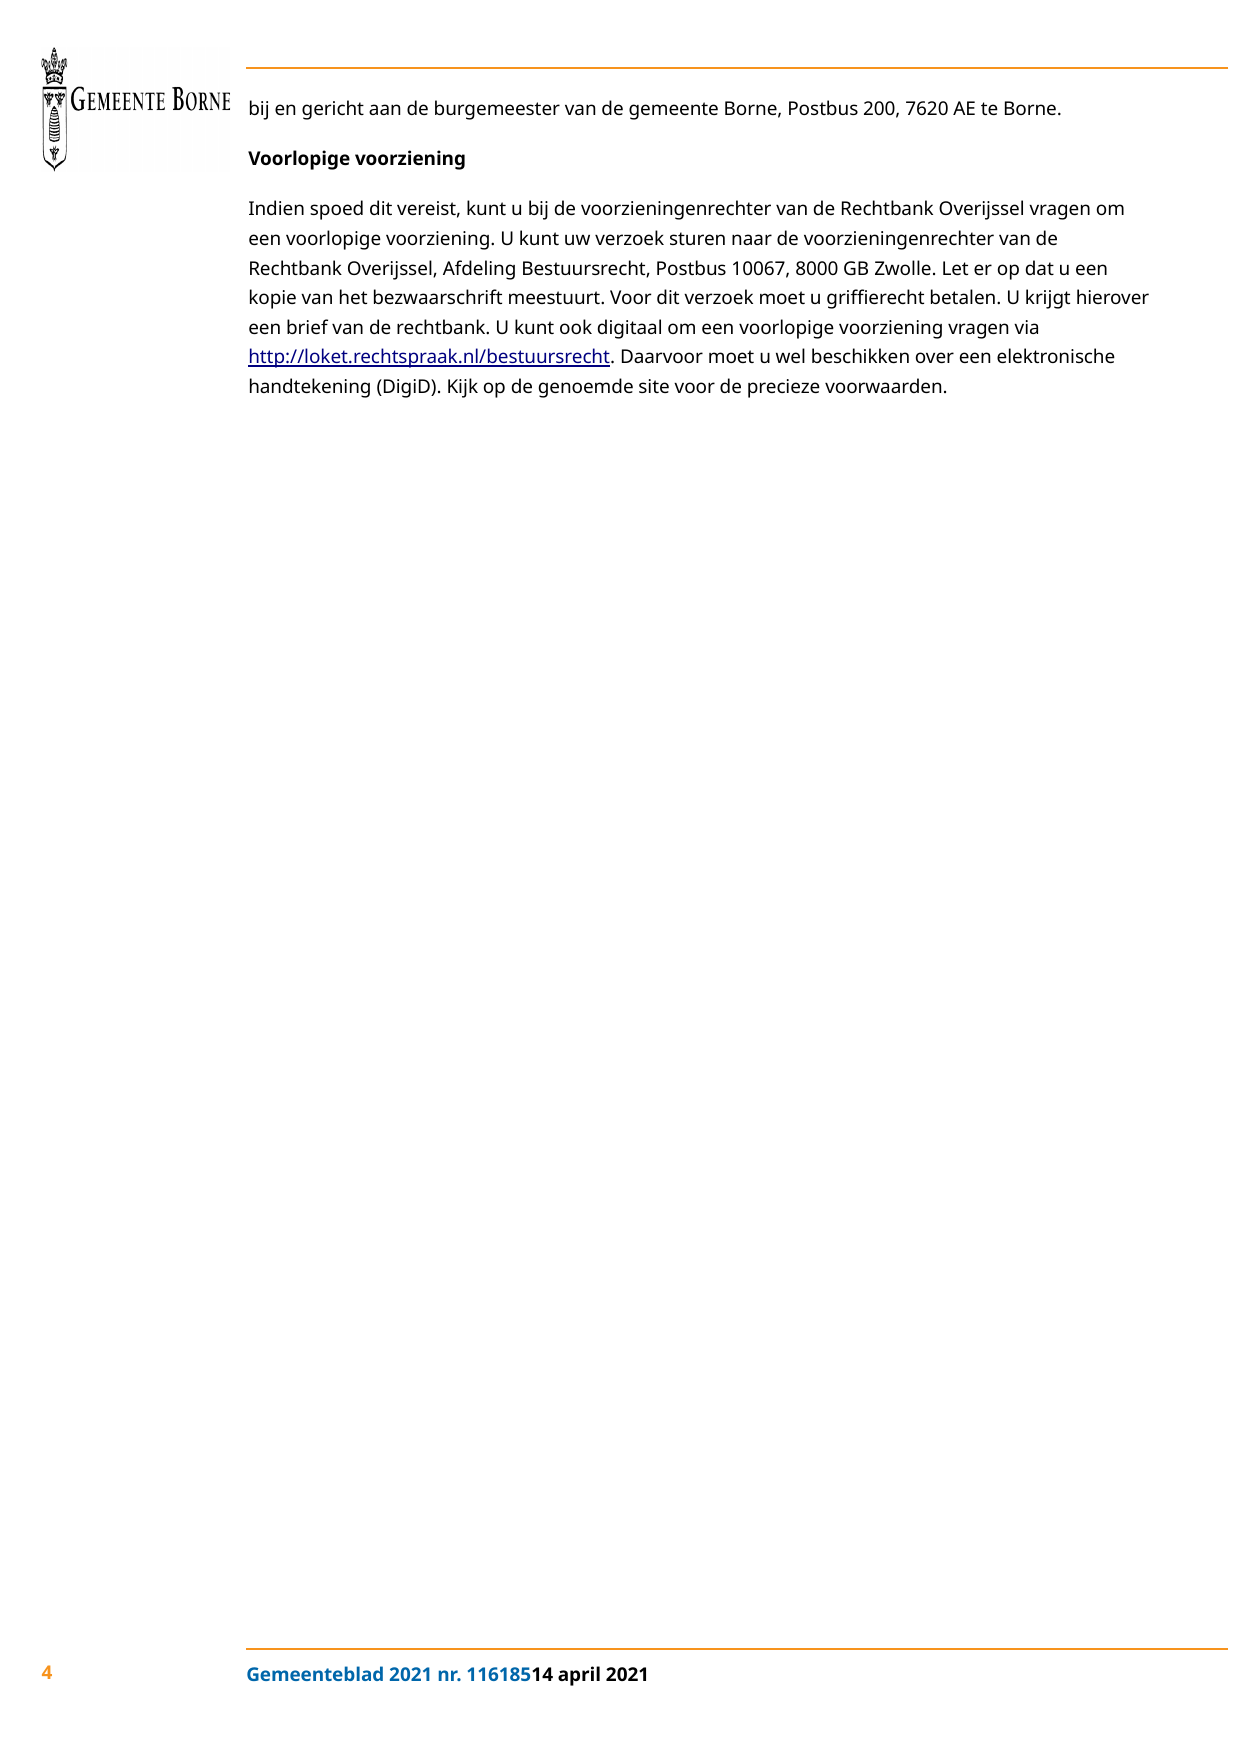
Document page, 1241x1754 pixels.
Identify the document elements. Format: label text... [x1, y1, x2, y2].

text bij en gericht aan de burgemeester van de gemeente Borne, Postbus 200, 7620 AE te Borne. [248, 95, 1152, 121]
text Indien spoed dit vereist, kunt u bij de voorzieningenrechter van de Rechtbank Overijssel vragen om een voorlopige voorziening. U kunt uw verzoek sturen naar de voorzieningenrechter van de Rechtbank Overijssel, Afdeling Bestuursrecht, Postbus 10067, 8000 GB Zwolle. Let er op dat u een kopie van het bezwaarschrift meestuurt. Voor dit verzoek moet u griffierecht betalen. U krijgt hierover een brief van de rechtbank. U kunt ook digitaal om een voorlopige voorziening vragen via http://loket.rechtspraak.nl/bestuursrecht. Daarvoor moet u wel beschikken over een elektronische handtekening (DigiD). Kijk op de genoemde site voor de precieze voorwaarden. [248, 196, 1152, 399]
text Voorlopige voorziening [248, 145, 1152, 171]
picture [41, 47, 231, 172]
